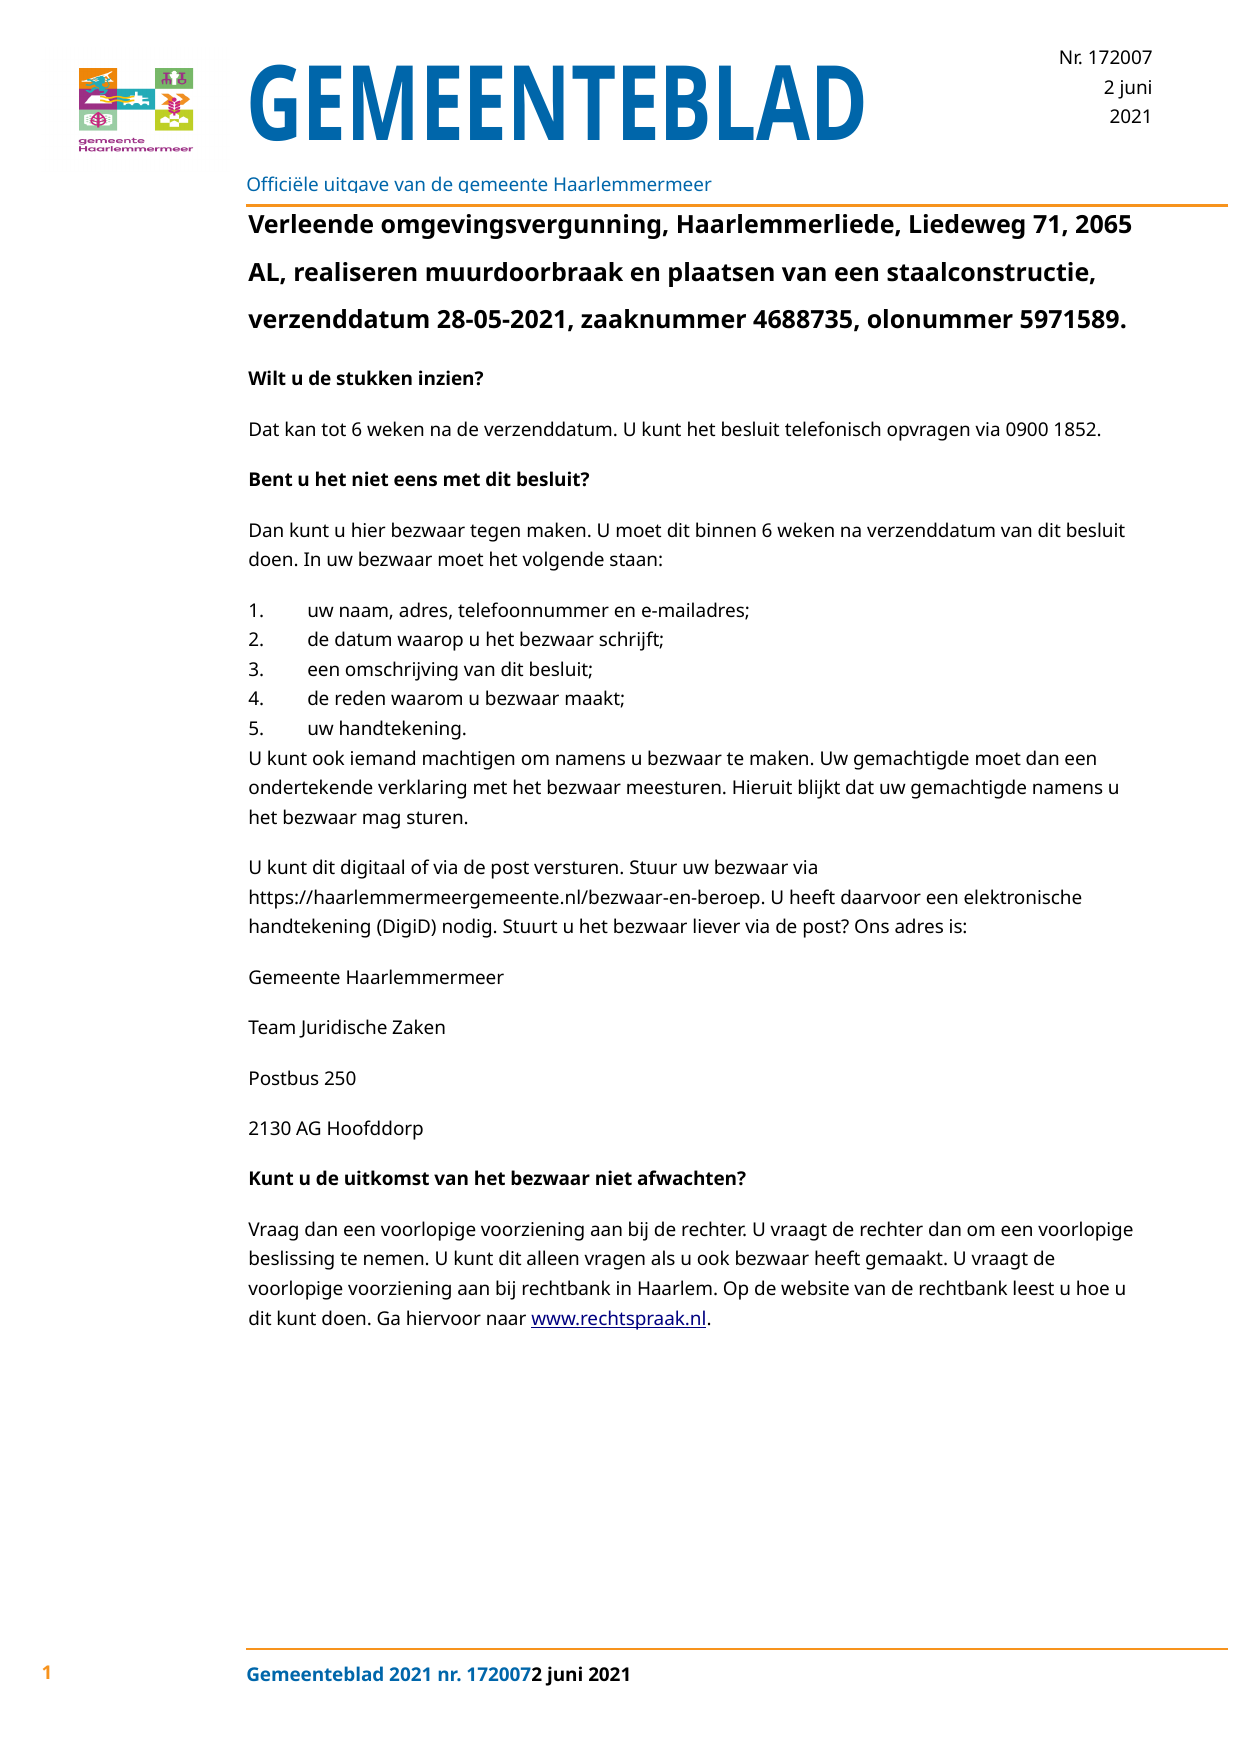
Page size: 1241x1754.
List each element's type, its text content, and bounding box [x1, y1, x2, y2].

text 2130 AG Hoofddorp [248, 1115, 1152, 1141]
text Postbus 250 [248, 1065, 1152, 1090]
list de reden waarom u bezwaar maakt; [248, 686, 1152, 711]
text Gemeente Haarlemmermeer [248, 964, 1152, 989]
list uw handtekening. [248, 715, 1152, 741]
picture [41, 47, 231, 172]
text Dan kunt u hier bezwaar tegen maken. U moet dit binnen 6 weken na verzenddatum van dit besluit doen. In uw bezwaar moet het volgende staan: [248, 517, 1152, 572]
text Team Juridische Zaken [248, 1014, 1152, 1040]
list uw naam, adres, telefoonnummer en e-mailadres; [248, 597, 1152, 622]
text Wilt u de stukken inzien? [248, 366, 1152, 391]
list de datum waarop u het bezwaar schrijft; [248, 626, 1152, 652]
text U kunt dit digitaal of via de post versturen. Stuur uw bezwaar via https://haarlemmermeergemeente.nl/bezwaar-en-beroep. U heeft daarvoor een elektronische handtekening (DigiD) nodig. Stuurt u het bezwaar liever via de post? Ons adres is: [248, 854, 1152, 939]
text Vraag dan een voorlopige voorziening aan bij de rechter. U vraagt de rechter dan om een voorlopige beslissing te nemen. U kunt dit alleen vragen als u ook bezwaar heeft gemaakt. U vraagt de voorlopige voorziening aan bij rechtbank in Haarlem. Op de website van de rechtbank leest u hoe u dit kunt doen. Ga hiervoor naar www.rechtspraak.nl. [248, 1216, 1152, 1330]
text Verleende omgevingsvergunning, Haarlemmerliede, Liedeweg 71, 2065 AL, realiseren muurdoorbraak en plaatsen van een staalconstructie, verzenddatum 28-05-2021, zaaknummer 4688735, olonummer 5971589. [248, 207, 1152, 336]
text U kunt ook iemand machtigen om namens u bezwaar te maken. Uw gemachtigde moet dan een ondertekende verklaring met het bezwaar meesturen. Hieruit blijkt dat uw gemachtigde namens u het bezwaar mag sturen. [248, 745, 1152, 829]
list een omschrijving van dit besluit; [248, 656, 1152, 682]
text Bent u het niet eens met dit besluit? [248, 466, 1152, 492]
text Dat kan tot 6 weken na de verzenddatum. U kunt het besluit telefonisch opvragen via 0900 1852. [248, 416, 1152, 442]
text Kunt u de uitkomst van het bezwaar niet afwachten? [248, 1166, 1152, 1191]
